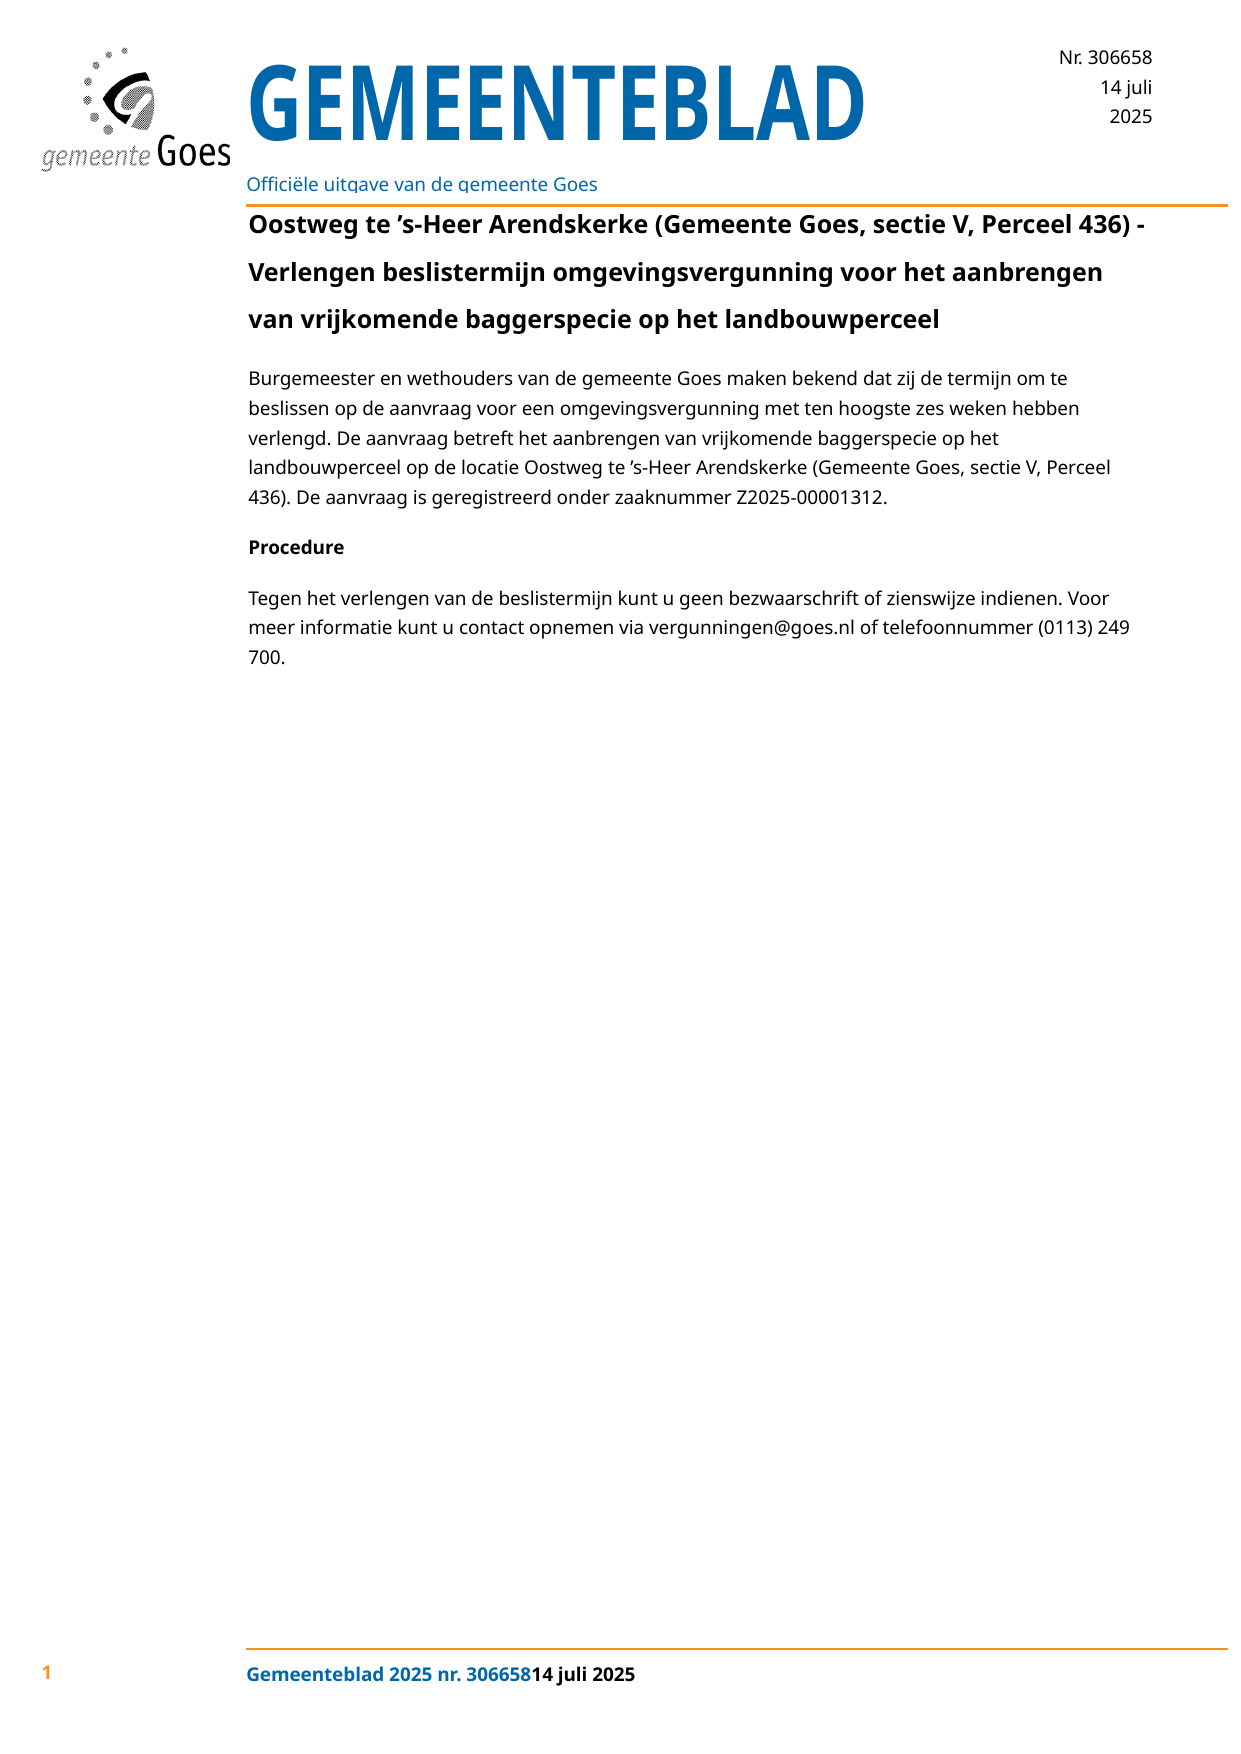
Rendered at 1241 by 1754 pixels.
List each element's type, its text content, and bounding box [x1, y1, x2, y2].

text Oostweg te ’s-Heer Arendskerke (Gemeente Goes, sectie V, Perceel 436) - Verlengen beslistermijn omgevingsvergunning voor het aanbrengen van vrijkomende baggerspecie op het landbouwperceel [248, 207, 1152, 336]
text Tegen het verlengen van de beslistermijn kunt u geen bezwaarschrift of zienswijze indienen. Voor meer informatie kunt u contact opnemen via vergunningen@goes.nl of telefoonnummer (0113) 249 700. [248, 585, 1152, 669]
text Procedure [248, 534, 1152, 560]
picture [41, 47, 231, 172]
text Burgemeester en wethouders van de gemeente Goes maken bekend dat zij de termijn om te beslissen op de aanvraag voor een omgevingsvergunning met ten hoogste zes weken hebben verlengd. De aanvraag betreft het aanbrengen van vrijkomende baggerspecie op het landbouwperceel op de locatie Oostweg te ’s-Heer Arendskerke (Gemeente Goes, sectie V, Perceel 436). De aanvraag is geregistreerd onder zaaknummer Z2025-00001312. [248, 366, 1152, 509]
